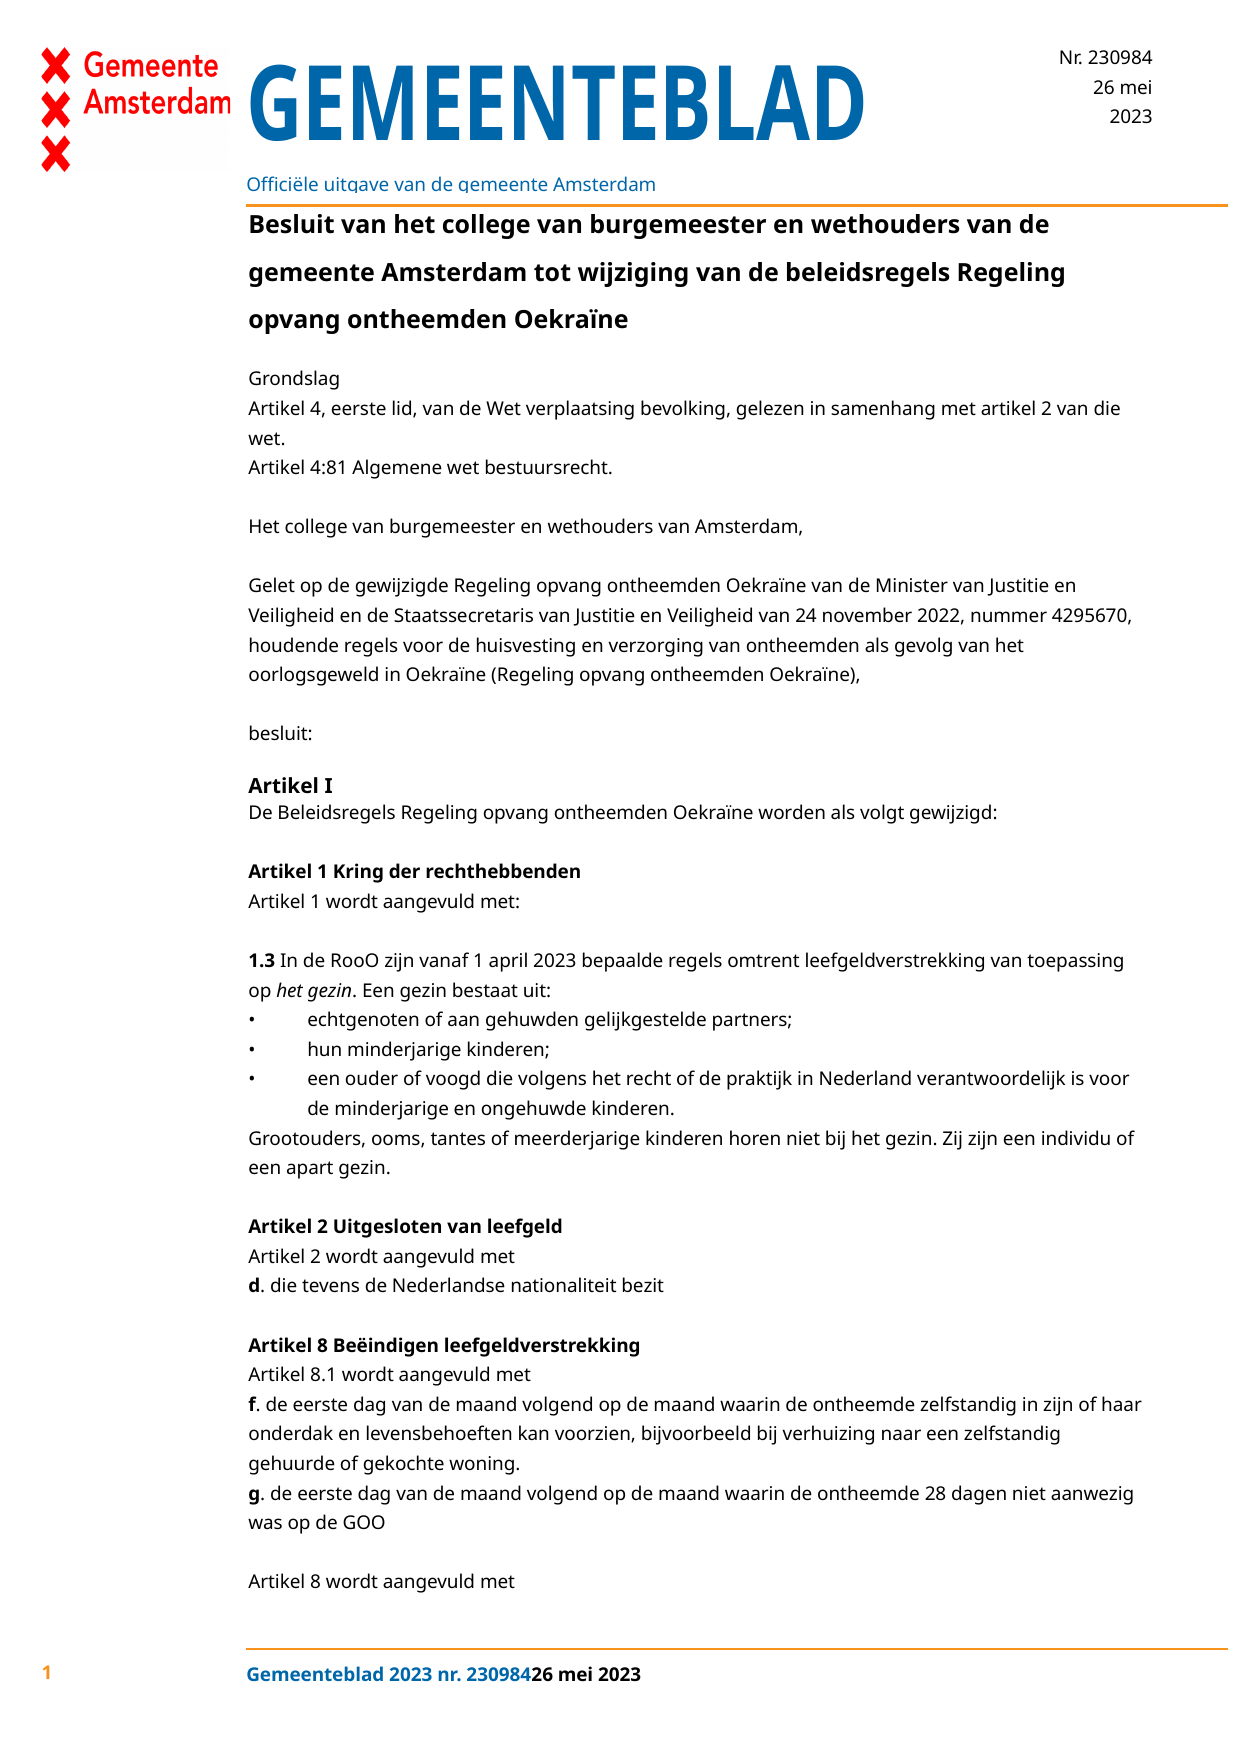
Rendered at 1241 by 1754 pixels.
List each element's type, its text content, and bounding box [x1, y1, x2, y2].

list echtgenoten of aan gehuwden gelijkgestelde partners; [248, 1006, 1152, 1032]
text Gelet op de gewijzigde Regeling opvang ontheemden Oekraïne van de Minister van Justitie en Veiligheid en de Staatssecretaris van Justitie en Veiligheid van 24 november 2022, nummer 4295670, houdende regels voor de huisvesting en verzorging van ontheemden als gevolg van het oorlogsgeweld in Oekraïne (Regeling opvang ontheemden Oekraïne), [248, 573, 1152, 687]
text De Beleidsregels Regeling opvang ontheemden Oekraïne worden als volgt gewijzigd: [248, 799, 1152, 825]
text besluit: [248, 721, 1152, 746]
text Artikel 8 Beëindigen leefgeldverstrekking [248, 1332, 1152, 1358]
text Artikel 4:81 Algemene wet bestuursrecht. [248, 454, 1152, 480]
text 1.3 In de RooO zijn vanaf 1 april 2023 bepaalde regels omtrent leefgeldverstrekking van toepassing op het gezin. Een gezin bestaat uit: [248, 947, 1152, 1003]
text Besluit van het college van burgemeester en wethouders van de gemeente Amsterdam tot wijziging van de beleidsregels Regeling opvang ontheemden Oekraïne [248, 207, 1152, 336]
picture [41, 47, 231, 172]
text Grondslag [248, 366, 1152, 391]
text d. die tevens de Nederlandse nationaliteit bezit [248, 1273, 1152, 1298]
text Artikel 8.1 wordt aangevuld met [248, 1361, 1152, 1387]
text Artikel 1 wordt aangevuld met: [248, 888, 1152, 914]
list een ouder of voogd die volgens het recht of de praktijk in Nederland verantwoordelijk is voor de minderjarige en ongehuwde kinderen. [248, 1066, 1152, 1121]
list hun minderjarige kinderen; [248, 1036, 1152, 1062]
text Artikel 2 wordt aangevuld met [248, 1243, 1152, 1269]
text Artikel 8 wordt aangevuld met [248, 1568, 1152, 1594]
text Grootouders, ooms, tantes of meerderjarige kinderen horen niet bij het gezin. Zij zijn een individu of een apart gezin. [248, 1125, 1152, 1180]
text f. de eerste dag van de maand volgend op de maand waarin de ontheemde zelfstandig in zijn of haar onderdak en levensbehoeften kan voorzien, bijvoorbeeld bij verhuizing naar een zelfstandig gehuurde of gekochte woning. [248, 1391, 1152, 1476]
text Artikel 4, eerste lid, van de Wet verplaatsing bevolking, gelezen in samenhang met artikel 2 van die wet. [248, 395, 1152, 450]
text Artikel I [248, 771, 1152, 799]
text g. de eerste dag van de maand volgend op de maand waarin de ontheemde 28 dagen niet aanwezig was op de GOO [248, 1480, 1152, 1535]
text Artikel 1 Kring der rechthebbenden [248, 858, 1152, 884]
text Artikel 2 Uitgesloten van leefgeld [248, 1213, 1152, 1239]
text Het college van burgemeester en wethouders van Amsterdam, [248, 513, 1152, 539]
